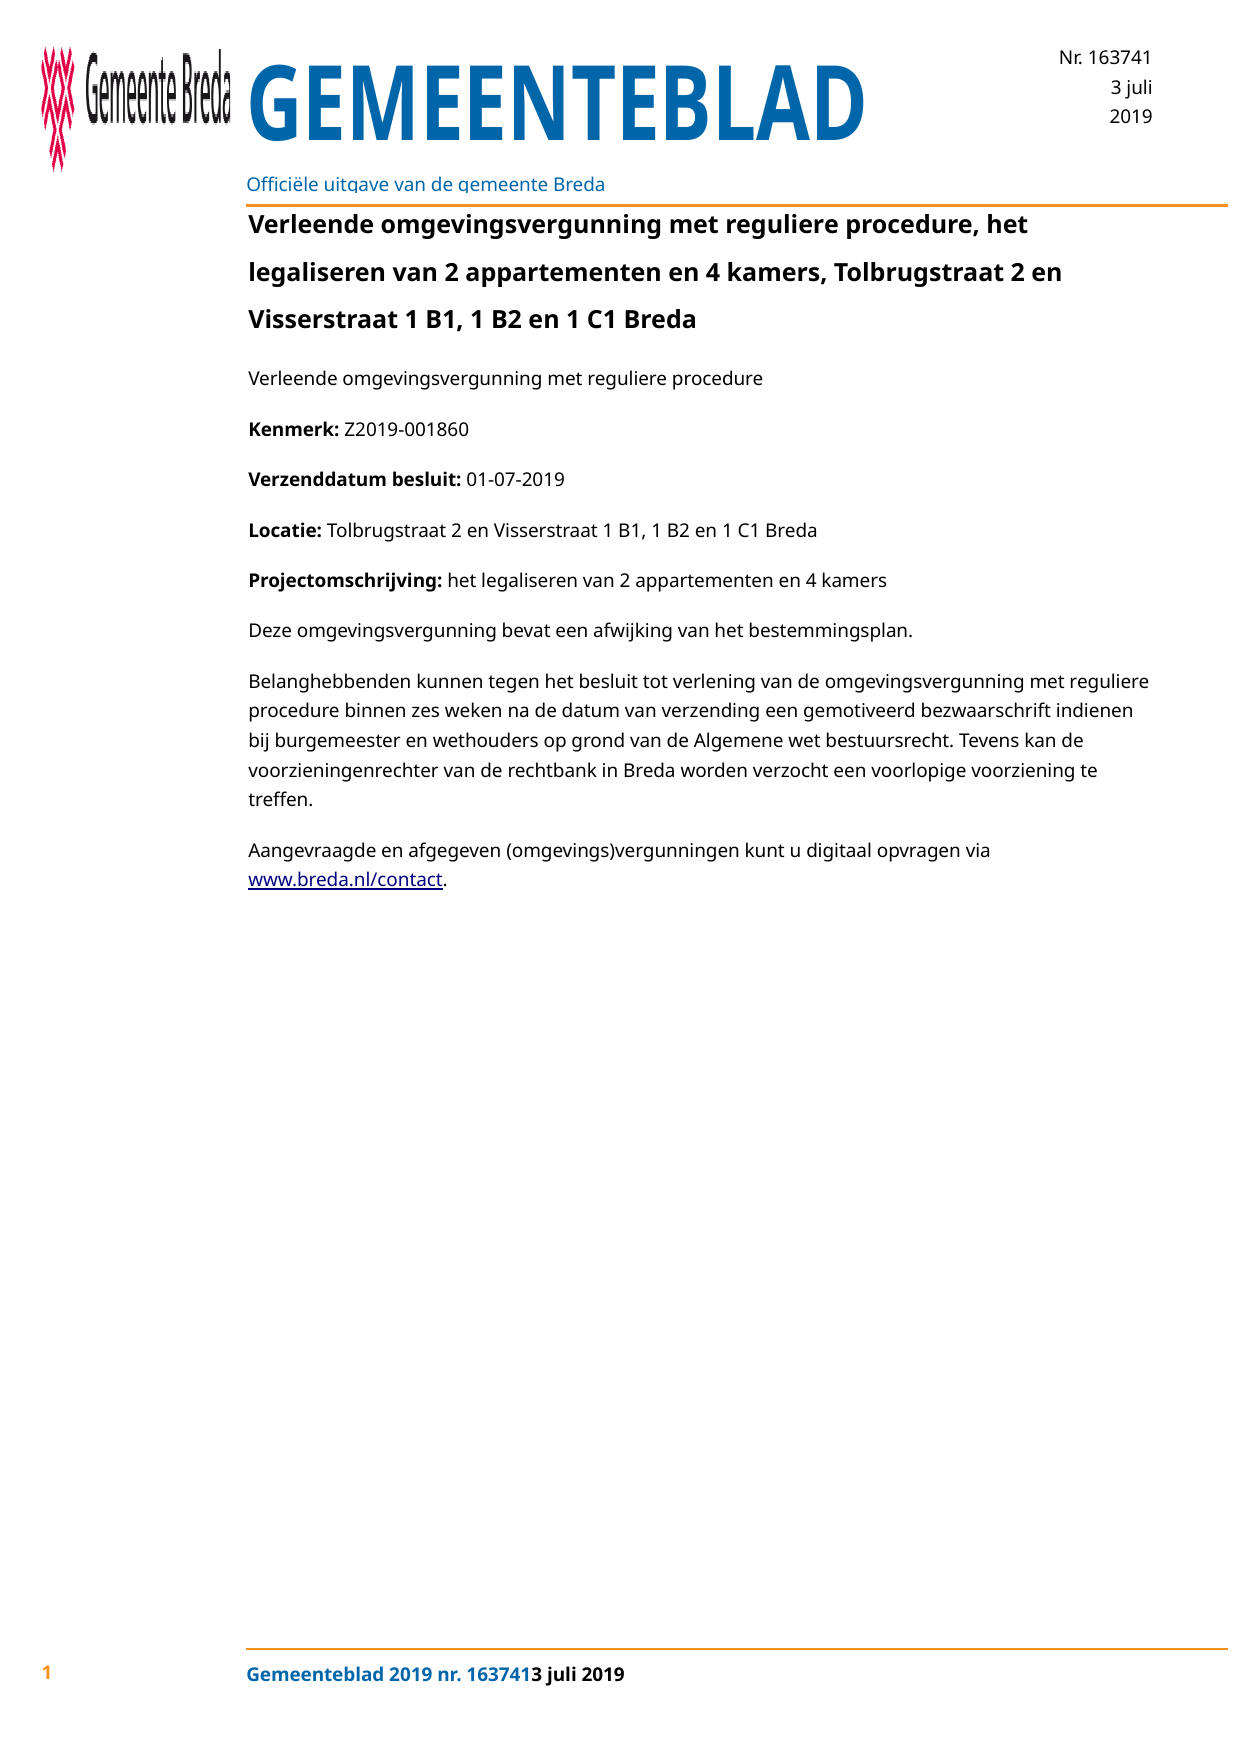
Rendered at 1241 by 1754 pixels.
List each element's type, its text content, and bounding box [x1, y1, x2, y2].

text Verleende omgevingsvergunning met reguliere procedure [248, 366, 1152, 391]
picture [41, 47, 231, 172]
text Verzenddatum besluit: 01-07-2019 [248, 466, 1152, 492]
text Projectomschrijving: het legaliseren van 2 appartementen en 4 kamers [248, 567, 1152, 593]
text Belanghebbenden kunnen tegen het besluit tot verlening van de omgevingsvergunning met reguliere procedure binnen zes weken na de datum van verzending een gemotiveerd bezwaarschrift indienen bij burgemeester en wethouders op grond van de Algemene wet bestuursrecht. Tevens kan de voorzieningenrechter van de rechtbank in Breda worden verzocht een voorlopige voorziening te treffen. [248, 668, 1152, 812]
text Verleende omgevingsvergunning met reguliere procedure, het legaliseren van 2 appartementen en 4 kamers, Tolbrugstraat 2 en Visserstraat 1 B1, 1 B2 en 1 C1 Breda [248, 207, 1152, 336]
text Kenmerk: Z2019-001860 [248, 416, 1152, 442]
text Aangevraagde en afgegeven (omgevings)vergunningen kunt u digitaal opvragen via www.breda.nl/contact. [248, 837, 1152, 892]
text Locatie: Tolbrugstraat 2 en Visserstraat 1 B1, 1 B2 en 1 C1 Breda [248, 517, 1152, 542]
text Deze omgevingsvergunning bevat een afwijking van het bestemmingsplan. [248, 618, 1152, 643]
